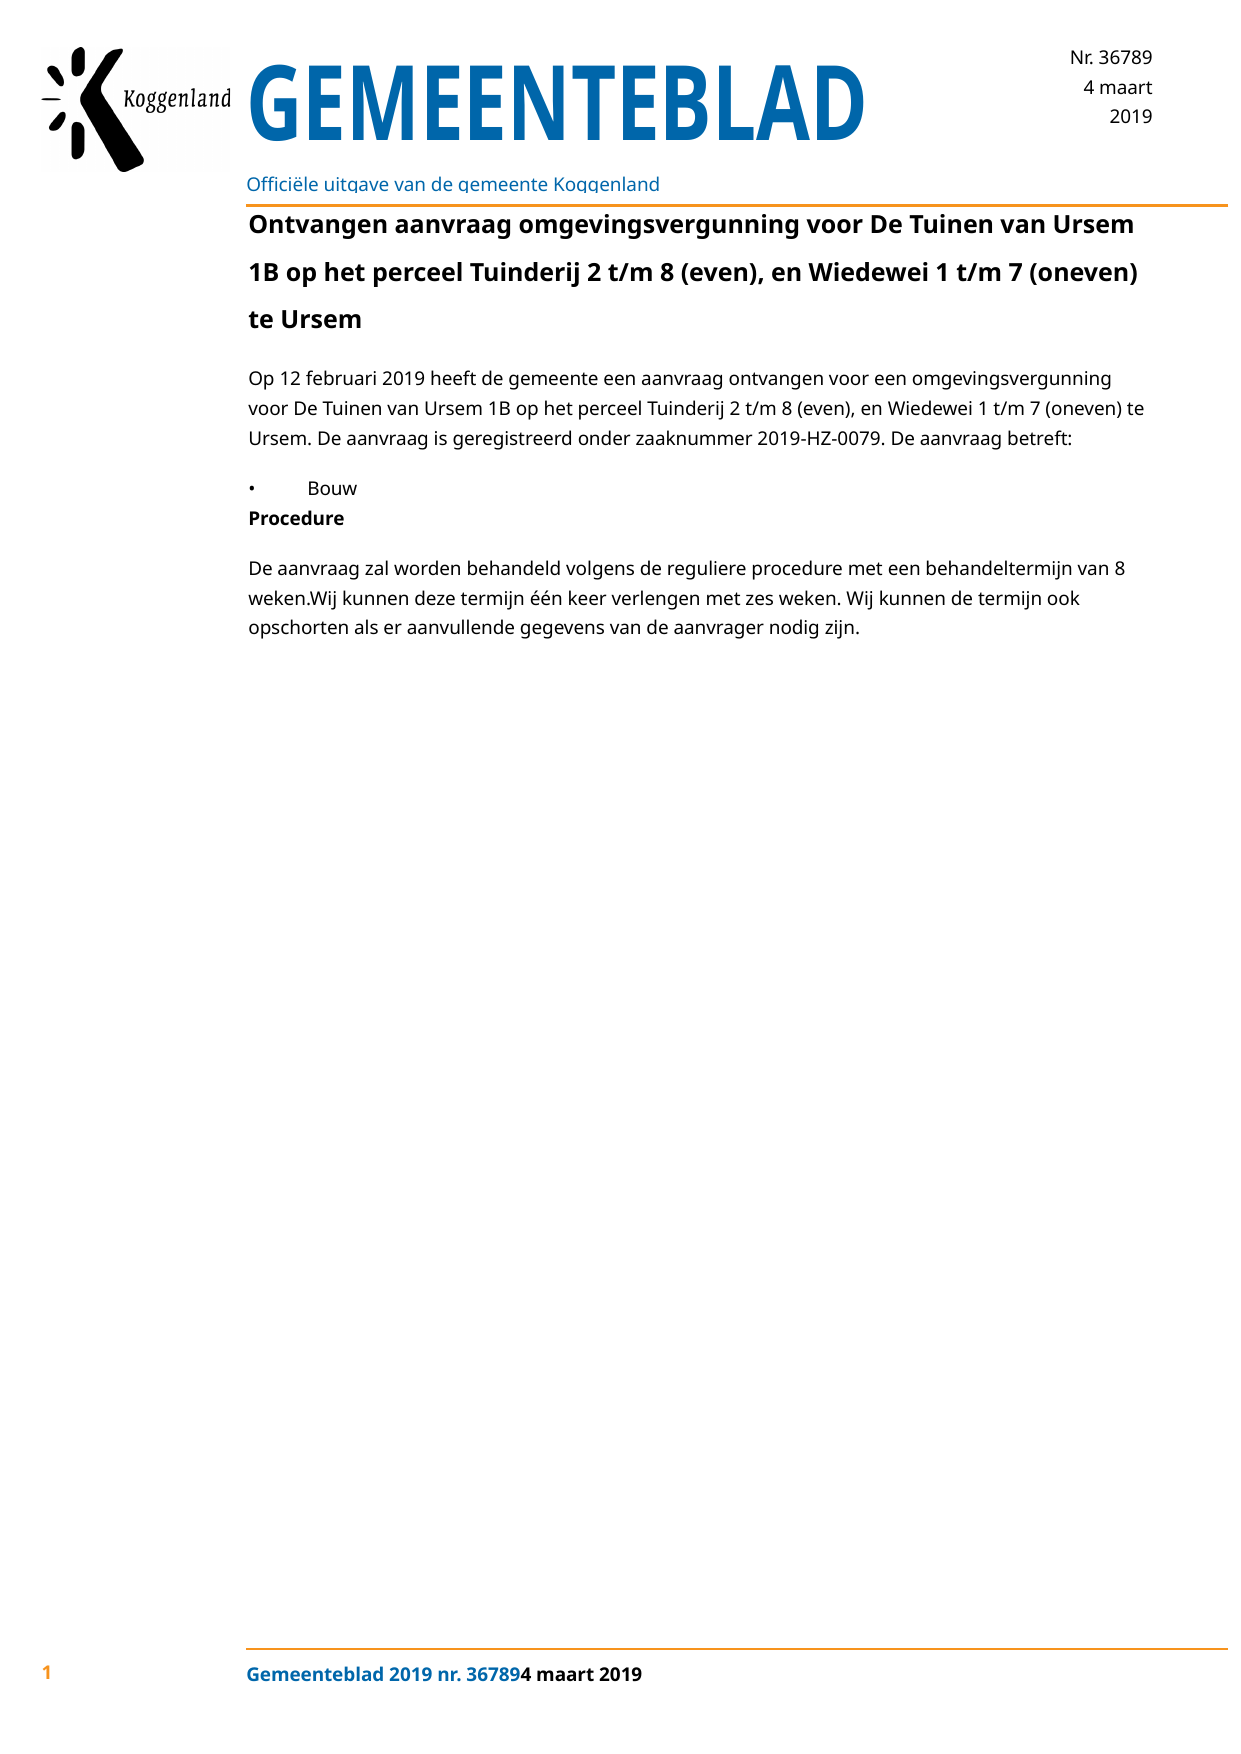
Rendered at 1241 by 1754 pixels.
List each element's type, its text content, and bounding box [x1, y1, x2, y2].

list Bouw [248, 475, 1152, 501]
text Op 12 februari 2019 heeft de gemeente een aanvraag ontvangen voor een omgevingsvergunning voor De Tuinen van Ursem 1B op het perceel Tuinderij 2 t/m 8 (even), en Wiedewei 1 t/m 7 (oneven) te Ursem. De aanvraag is geregistreerd onder zaaknummer 2019-HZ-0079. De aanvraag betreft: [248, 366, 1152, 450]
text De aanvraag zal worden behandeld volgens de reguliere procedure met een behandeltermijn van 8 weken.Wij kunnen deze termijn één keer verlengen met zes weken. Wij kunnen de termijn ook opschorten als er aanvullende gegevens van de aanvrager nodig zijn. [248, 555, 1152, 640]
picture [41, 47, 231, 172]
text Procedure [248, 505, 1152, 530]
text Ontvangen aanvraag omgevingsvergunning voor De Tuinen van Ursem 1B op het perceel Tuinderij 2 t/m 8 (even), en Wiedewei 1 t/m 7 (oneven) te Ursem [248, 207, 1152, 336]
